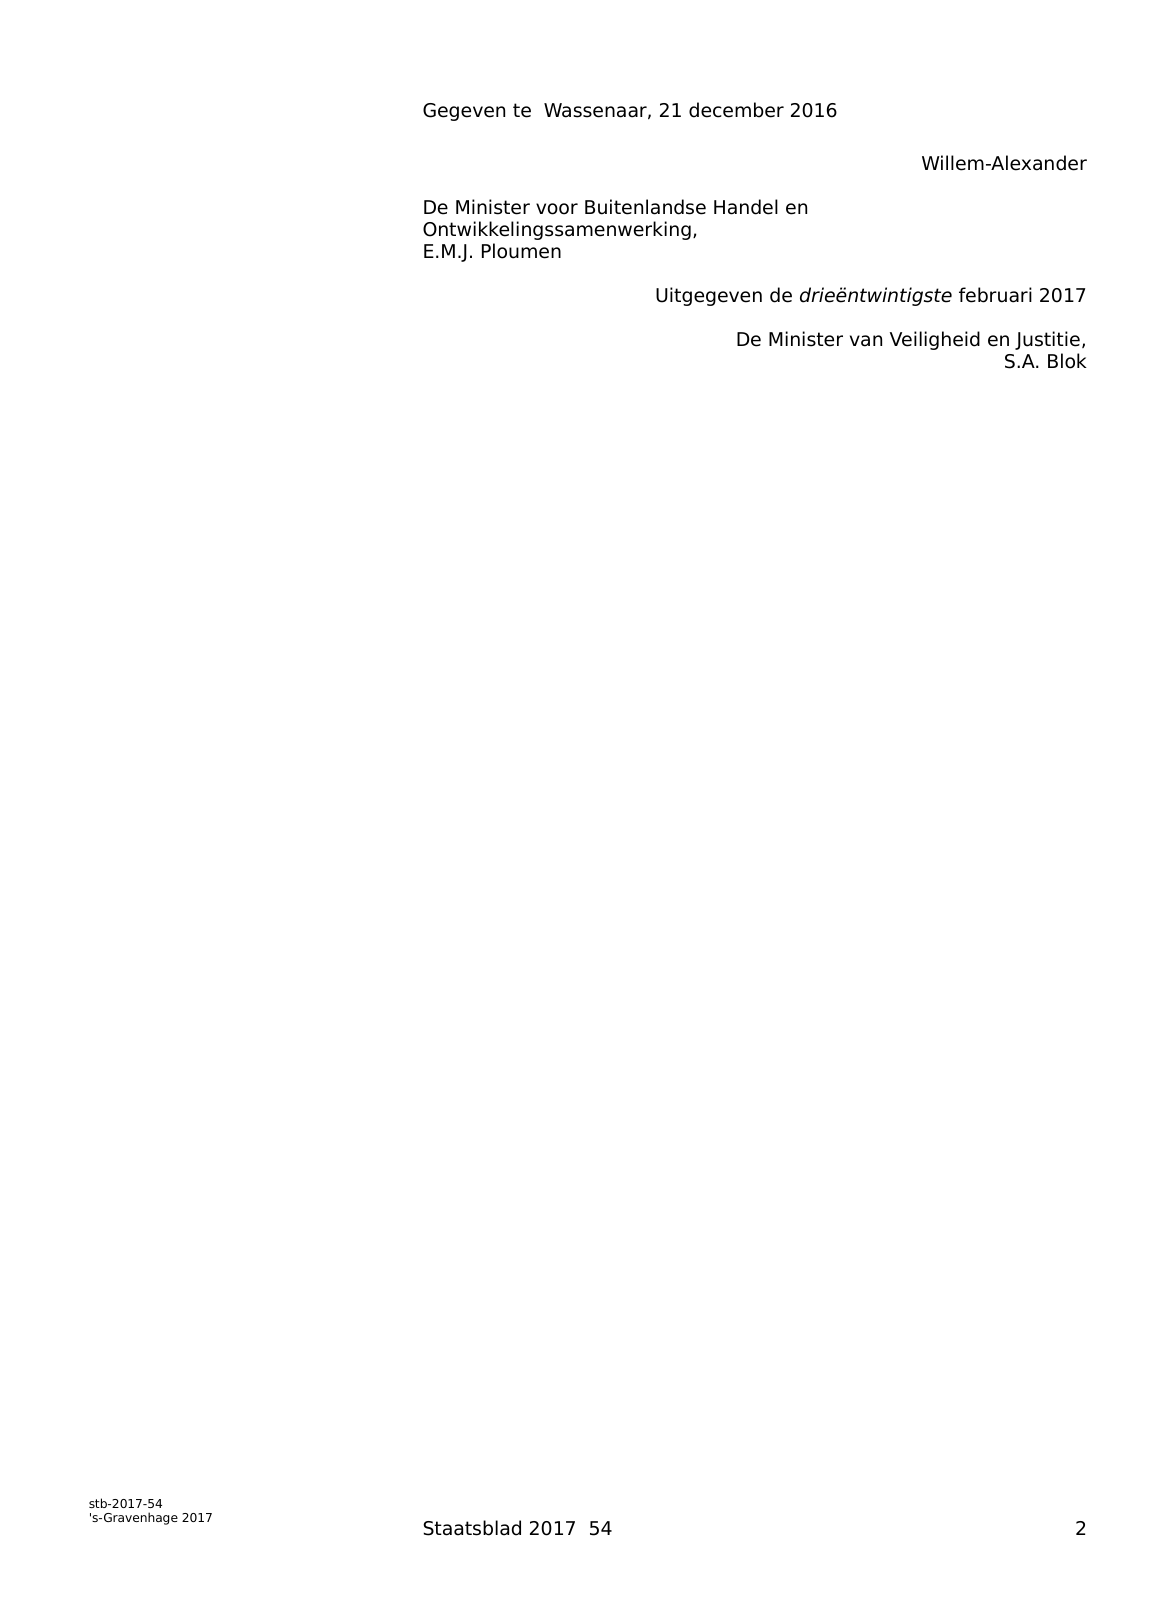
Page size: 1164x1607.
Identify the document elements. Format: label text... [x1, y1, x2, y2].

text De Minister voor Buitenlandse Handel en Ontwikkelingssamenwerking, E.M.J. Ploumen [422, 197, 1087, 262]
text De Minister van Veiligheid en Justitie, S.A. Blok [422, 329, 1087, 373]
text Willem-Alexander [422, 152, 1087, 174]
text 's-Gravenhage 2017 [88, 1511, 323, 1525]
text stb-2017-54 [88, 1497, 323, 1511]
text Uitgegeven de drieëntwintigste februari 2017 [422, 285, 1087, 307]
text Gegeven te Wassenaar, 21 december 2016 [422, 100, 1087, 122]
